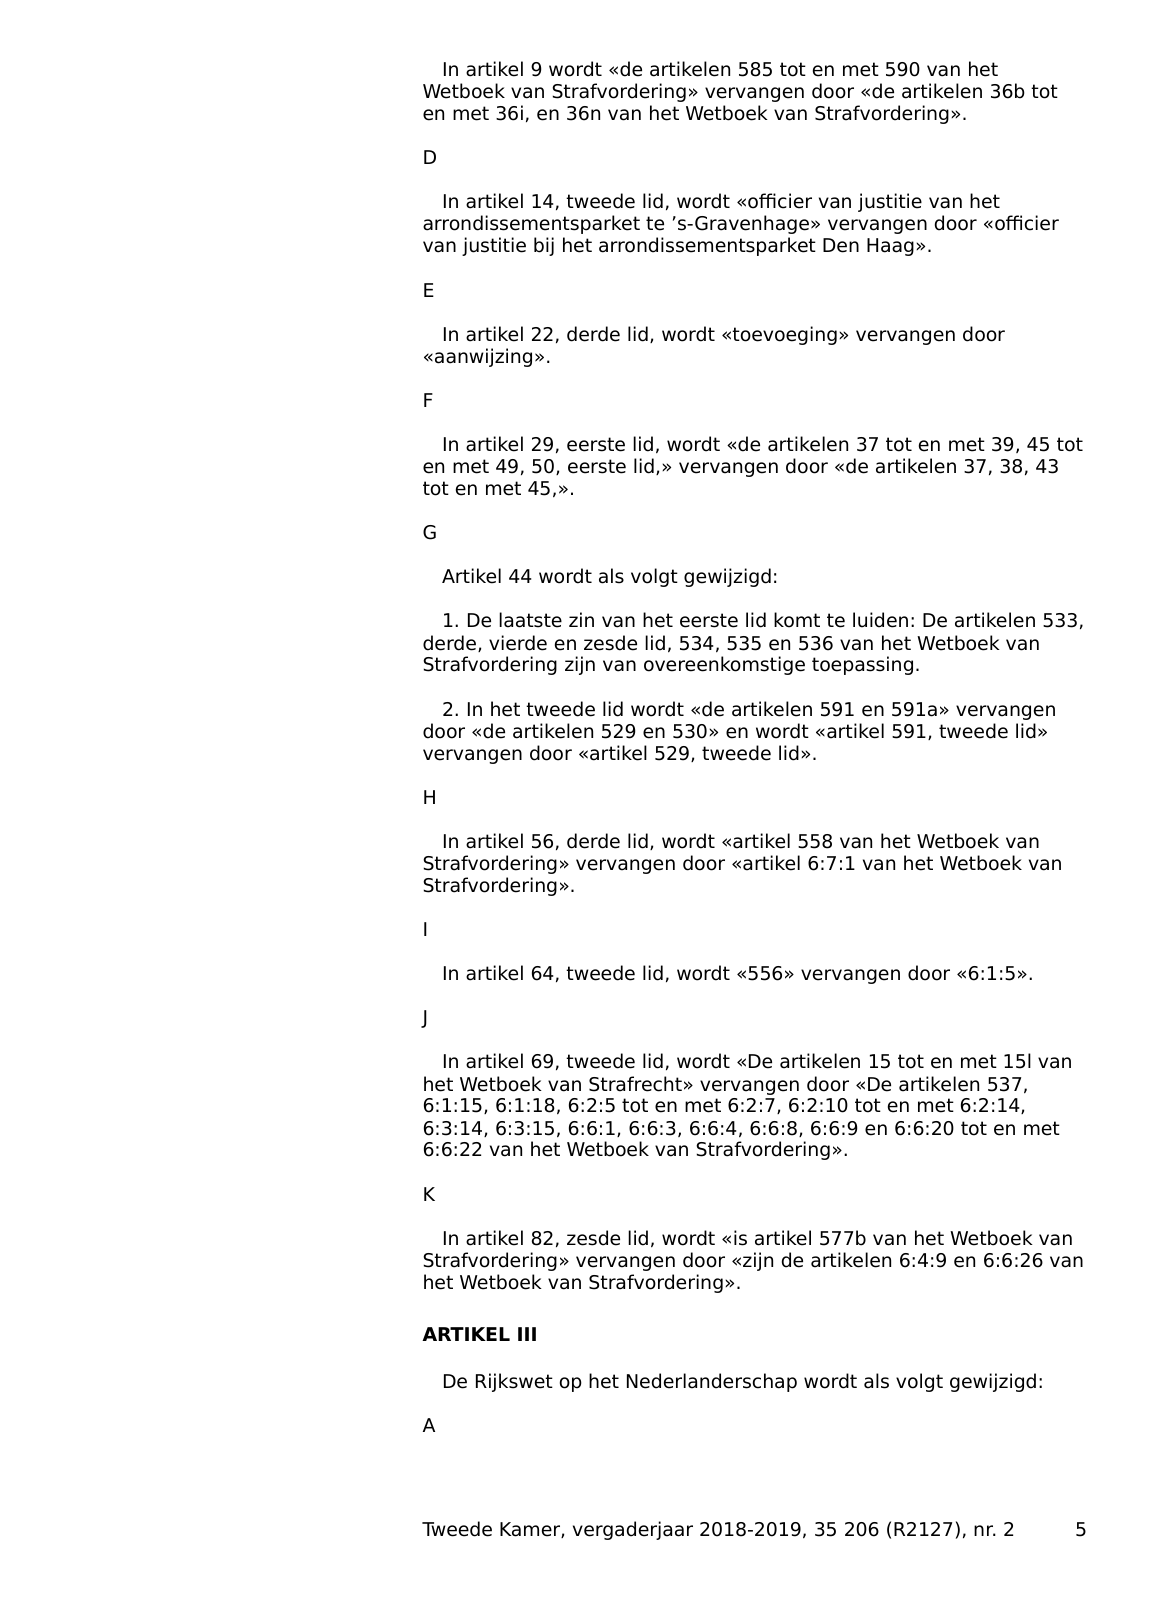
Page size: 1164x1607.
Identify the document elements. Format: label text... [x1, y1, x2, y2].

text In artikel 69, tweede lid, wordt «De artikelen 15 tot en met 15l van het Wetboek van Strafrecht» vervangen door «De artikelen 537, 6:1:15, 6:1:18, 6:2:5 tot en met 6:2:7, 6:2:10 tot en met 6:2:14, 6:3:14, 6:3:15, 6:6:1, 6:6:3, 6:6:4, 6:6:8, 6:6:9 en 6:6:20 tot en met 6:6:22 van het Wetboek van Strafvordering». [422, 1051, 1087, 1161]
text E [422, 279, 1087, 301]
subtitle ARTIKEL III [422, 1324, 1087, 1346]
text J [422, 1007, 1087, 1029]
text I [422, 919, 1087, 941]
text A [422, 1415, 1087, 1437]
text In artikel 64, tweede lid, wordt «556» vervangen door «6:1:5». [422, 963, 1087, 985]
text In artikel 22, derde lid, wordt «toevoeging» vervangen door «aanwijzing». [422, 324, 1087, 368]
text 1. De laatste zin van het eerste lid komt te luiden: De artikelen 533, derde, vierde en zesde lid, 534, 535 en 536 van het Wetboek van Strafvordering zijn van overeenkomstige toepassing. [422, 610, 1087, 676]
text F [422, 390, 1087, 412]
text K [422, 1183, 1087, 1206]
text Artikel 44 wordt als volgt gewijzigd: [422, 566, 1087, 588]
text De Rijkswet op het Nederlanderschap wordt als volgt gewijzigd: [422, 1371, 1087, 1393]
text H [422, 787, 1087, 809]
text D [422, 147, 1087, 169]
text In artikel 14, tweede lid, wordt «officier van justitie van het arrondissementsparket te ’s-Gravenhage» vervangen door «officier van justitie bij het arrondissementsparket Den Haag». [422, 191, 1087, 257]
text In artikel 9 wordt «de artikelen 585 tot en met 590 van het Wetboek van Strafvordering» vervangen door «de artikelen 36b tot en met 36i, en 36n van het Wetboek van Strafvordering». [422, 59, 1087, 125]
text 2. In het tweede lid wordt «de artikelen 591 en 591a» vervangen door «de artikelen 529 en 530» en wordt «artikel 591, tweede lid» vervangen door «artikel 529, tweede lid». [422, 698, 1087, 764]
text In artikel 56, derde lid, wordt «artikel 558 van het Wetboek van Strafvordering» vervangen door «artikel 6:7:1 van het Wetboek van Strafvordering». [422, 831, 1087, 897]
text In artikel 82, zesde lid, wordt «is artikel 577b van het Wetboek van Strafvordering» vervangen door «zijn de artikelen 6:4:9 en 6:6:26 van het Wetboek van Strafvordering». [422, 1228, 1087, 1294]
text G [422, 522, 1087, 544]
text In artikel 29, eerste lid, wordt «de artikelen 37 tot en met 39, 45 tot en met 49, 50, eerste lid,» vervangen door «de artikelen 37, 38, 43 tot en met 45,». [422, 434, 1087, 500]
